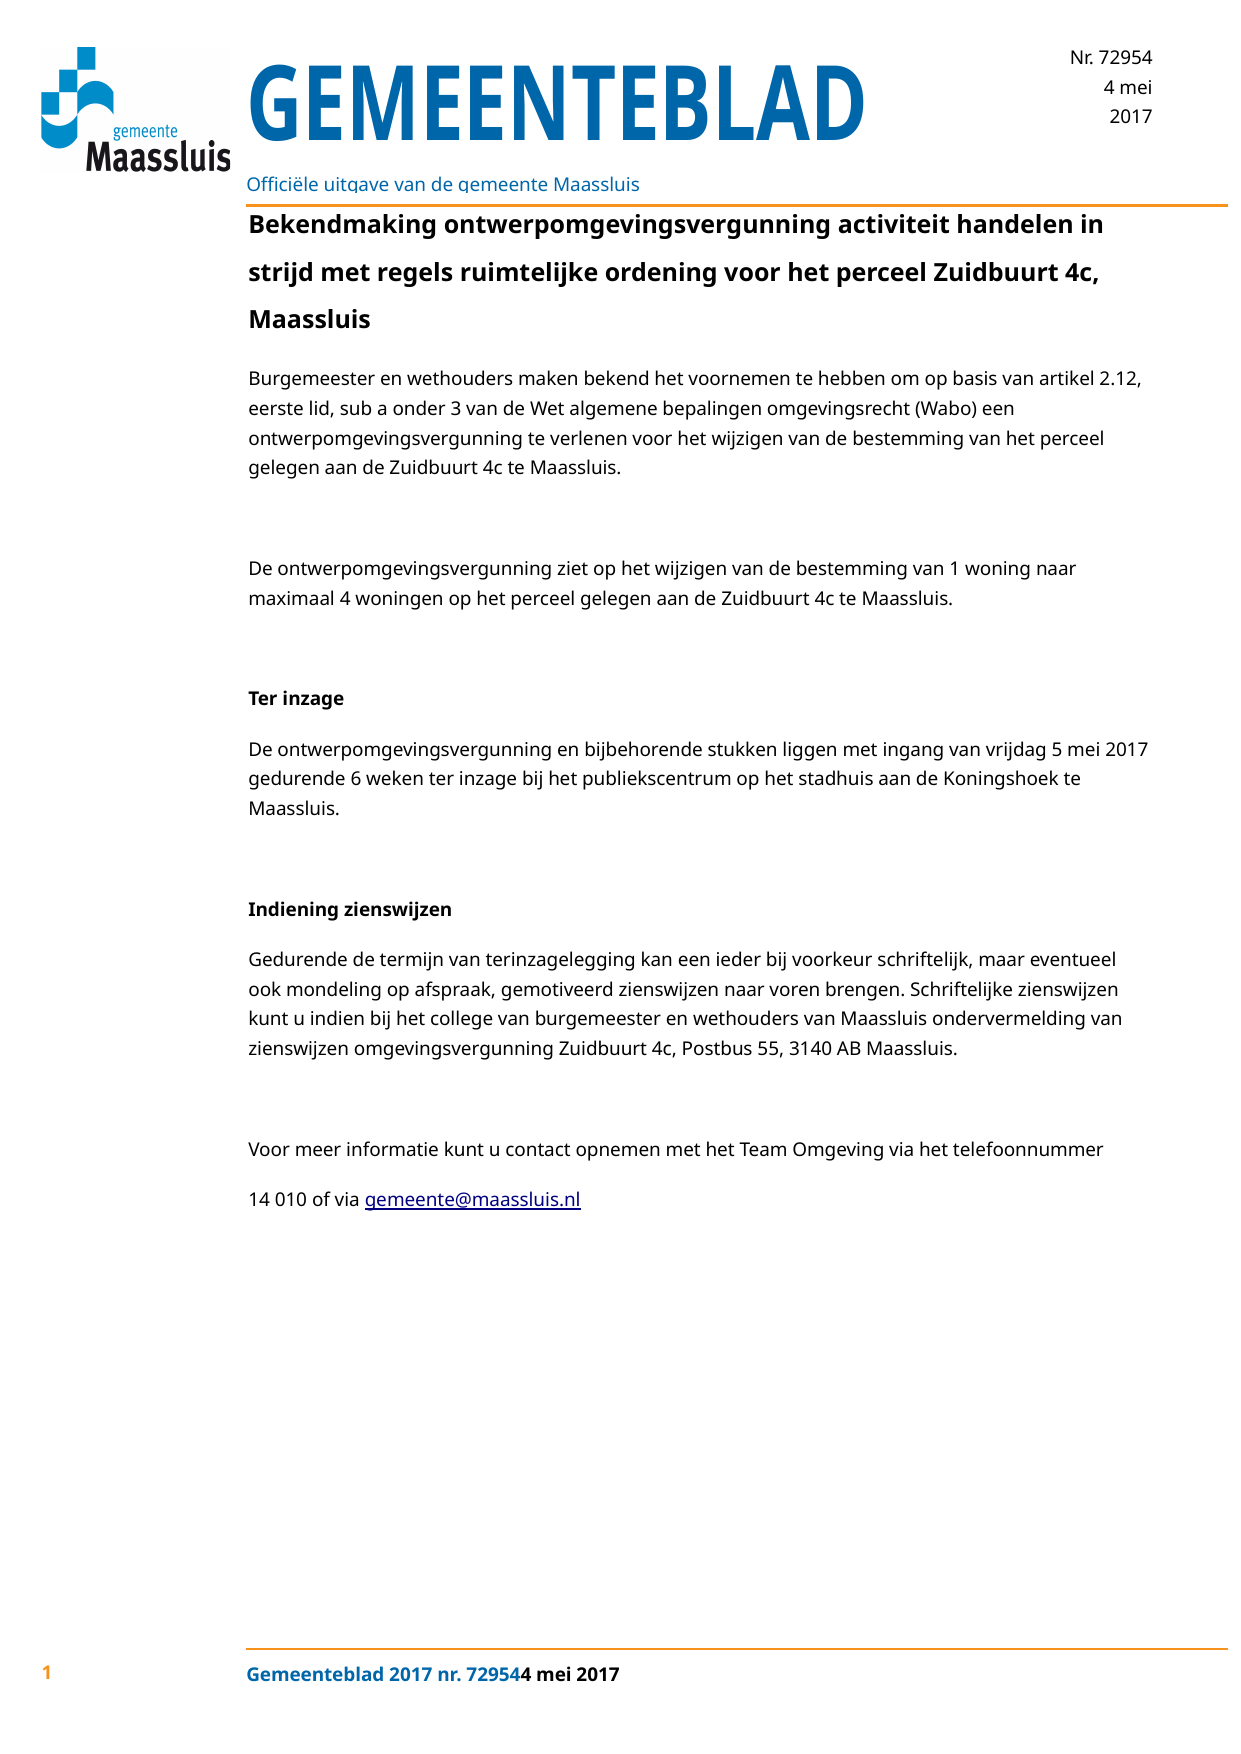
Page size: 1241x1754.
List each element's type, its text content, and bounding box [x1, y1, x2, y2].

text Bekendmaking ontwerpomgevingsvergunning activiteit handelen in strijd met regels ruimtelijke ordening voor het perceel Zuidbuurt 4c, Maassluis [248, 207, 1152, 336]
text De ontwerpomgevingsvergunning en bijbehorende stukken liggen met ingang van vrijdag 5 mei 2017 gedurende 6 weken ter inzage bij het publiekscentrum op het stadhuis aan de Koningshoek te Maassluis. [248, 736, 1152, 821]
text Burgemeester en wethouders maken bekend het voornemen te hebben om op basis van artikel 2.12, eerste lid, sub a onder 3 van de Wet algemene bepalingen omgevingsrecht (Wabo) een ontwerpomgevingsvergunning te verlenen voor het wijzigen van de bestemming van het perceel gelegen aan de Zuidbuurt 4c te Maassluis. [248, 366, 1152, 480]
text Indiening zienswijzen [248, 896, 1152, 922]
text Voor meer informatie kunt u contact opnemen met het Team Omgeving via het telefoonnummer [248, 1136, 1152, 1162]
text Ter inzage [248, 686, 1152, 711]
picture [41, 47, 77, 92]
text Gedurende de termijn van terinzagelegging kan een ieder bij voorkeur schriftelijk, maar eventueel ook mondeling op afspraak, gemotiveerd zienswijzen naar voren brengen. Schriftelijke zienswijzen kunt u indien bij het college van burgemeester en wethouders van Maassluis ondervermelding van zienswijzen omgevingsvergunning Zuidbuurt 4c, Postbus 55, 3140 AB Maassluis. [248, 946, 1152, 1061]
text 14 010 of via gemeente@maassluis.nl [248, 1186, 1152, 1212]
text De ontwerpomgevingsvergunning ziet op het wijzigen van de bestemming van 1 woning naar maximaal 4 woningen op het perceel gelegen aan de Zuidbuurt 4c te Maassluis. [248, 555, 1152, 610]
picture [41, 47, 231, 172]
